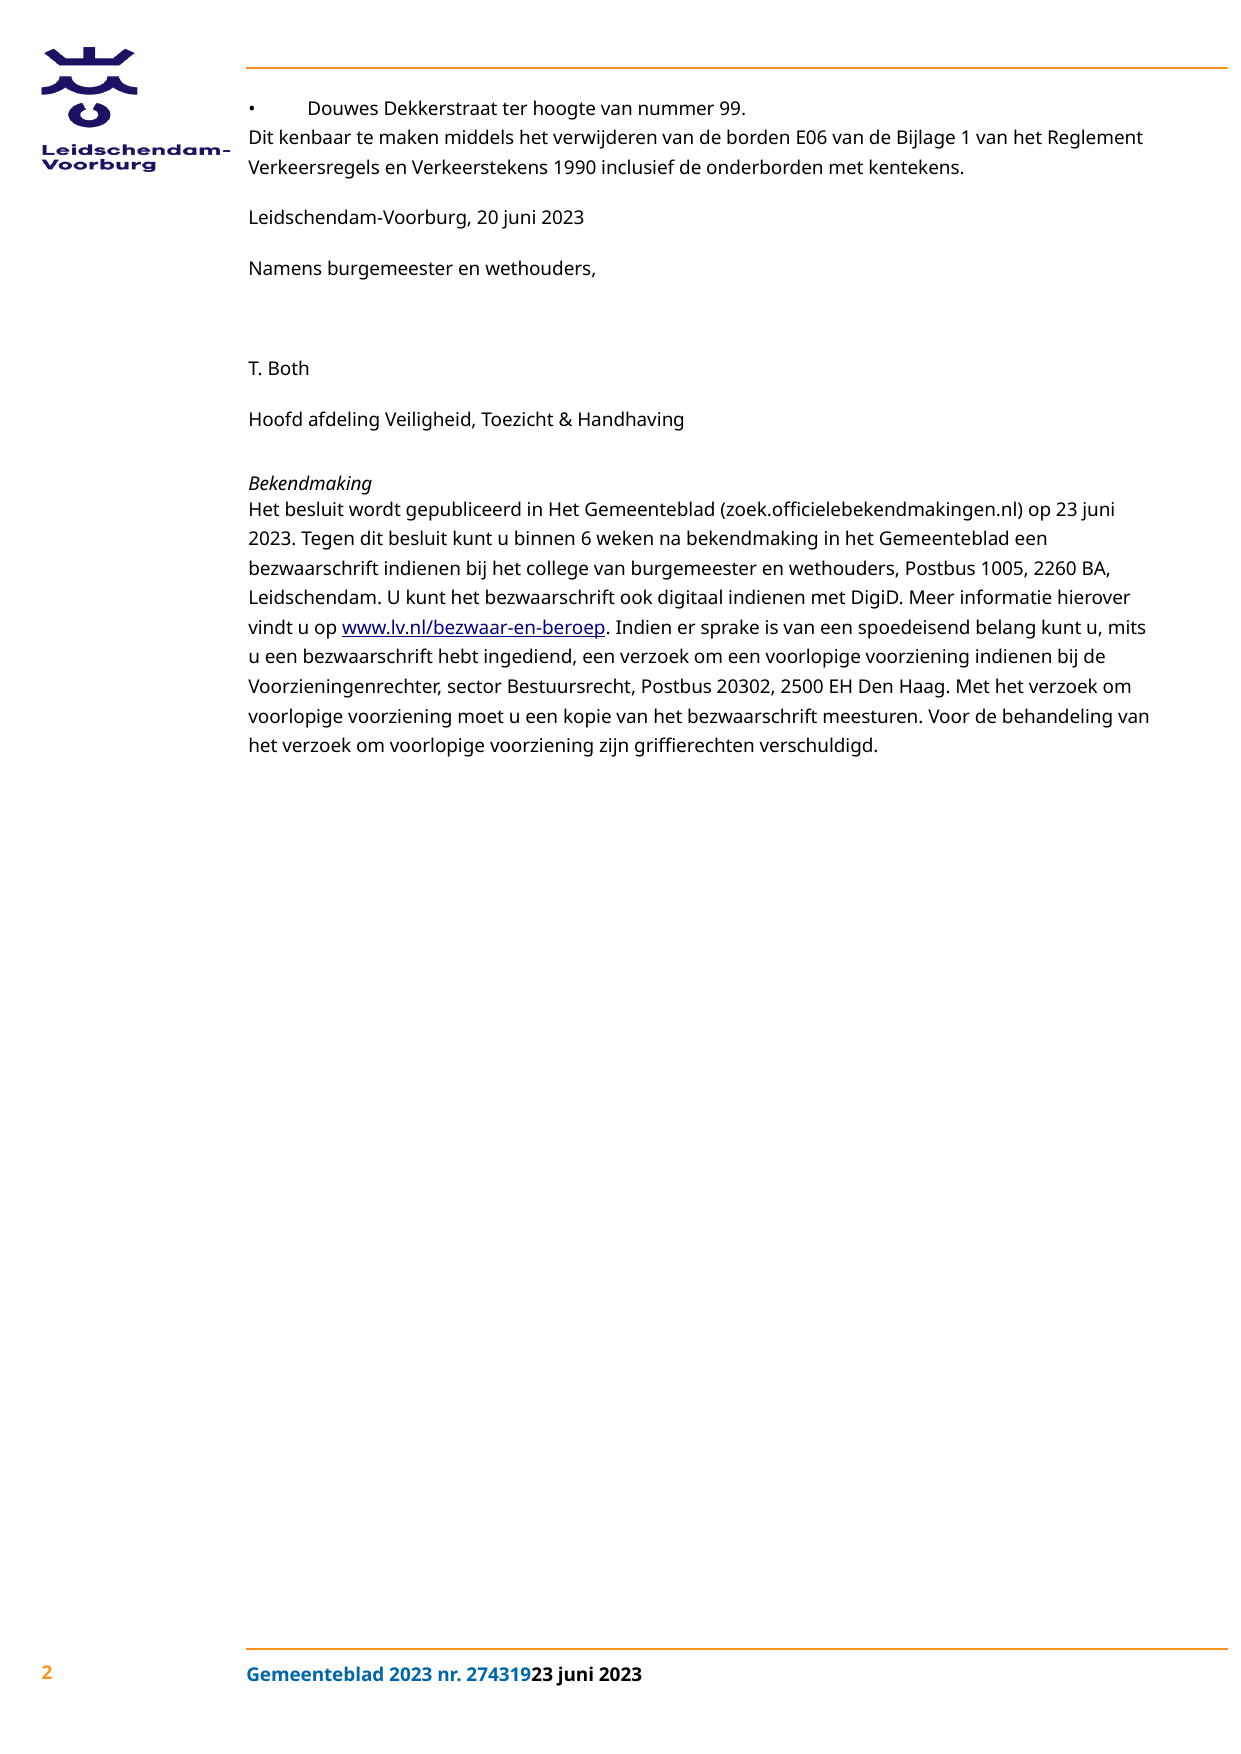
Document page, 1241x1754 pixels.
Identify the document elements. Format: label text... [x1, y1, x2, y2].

text Hoofd afdeling Veiligheid, Toezicht & Handhaving [248, 406, 1152, 432]
list Douwes Dekkerstraat ter hoogte van nummer 99. [248, 95, 1152, 121]
text Leidschendam-Voorburg, 20 juni 2023 [248, 204, 1152, 230]
text Dit kenbaar te maken middels het verwijderen van de borden E06 van de Bijlage 1 van het Reglement Verkeersregels en Verkeerstekens 1990 inclusief de onderborden met kentekens. [248, 124, 1152, 180]
text T. Both [248, 356, 1152, 381]
text Namens burgemeester en wethouders, [248, 255, 1152, 281]
text Bekendmaking [248, 470, 1152, 496]
picture [41, 47, 231, 172]
text Het besluit wordt gepubliceerd in Het Gemeenteblad (zoek.officielebekendmakingen.nl) op 23 juni 2023. Tegen dit besluit kunt u binnen 6 weken na bekendmaking in het Gemeenteblad een bezwaarschrift indienen bij het college van burgemeester en wethouders, Postbus 1005, 2260 BA, Leidschendam. U kunt het bezwaarschrift ook digitaal indienen met DigiD. Meer informatie hierover vindt u op www.lv.nl/bezwaar-en-beroep. Indien er sprake is van een spoedeisend belang kunt u, mits u een bezwaarschrift hebt ingediend, een verzoek om een voorlopige voorziening indienen bij de Voorzieningenrechter, sector Bestuursrecht, Postbus 20302, 2500 EH Den Haag. Met het verzoek om voorlopige voorziening moet u een kopie van het bezwaarschrift meesturen. Voor de behandeling van het verzoek om voorlopige voorziening zijn griffierechten verschuldigd. [248, 496, 1152, 758]
